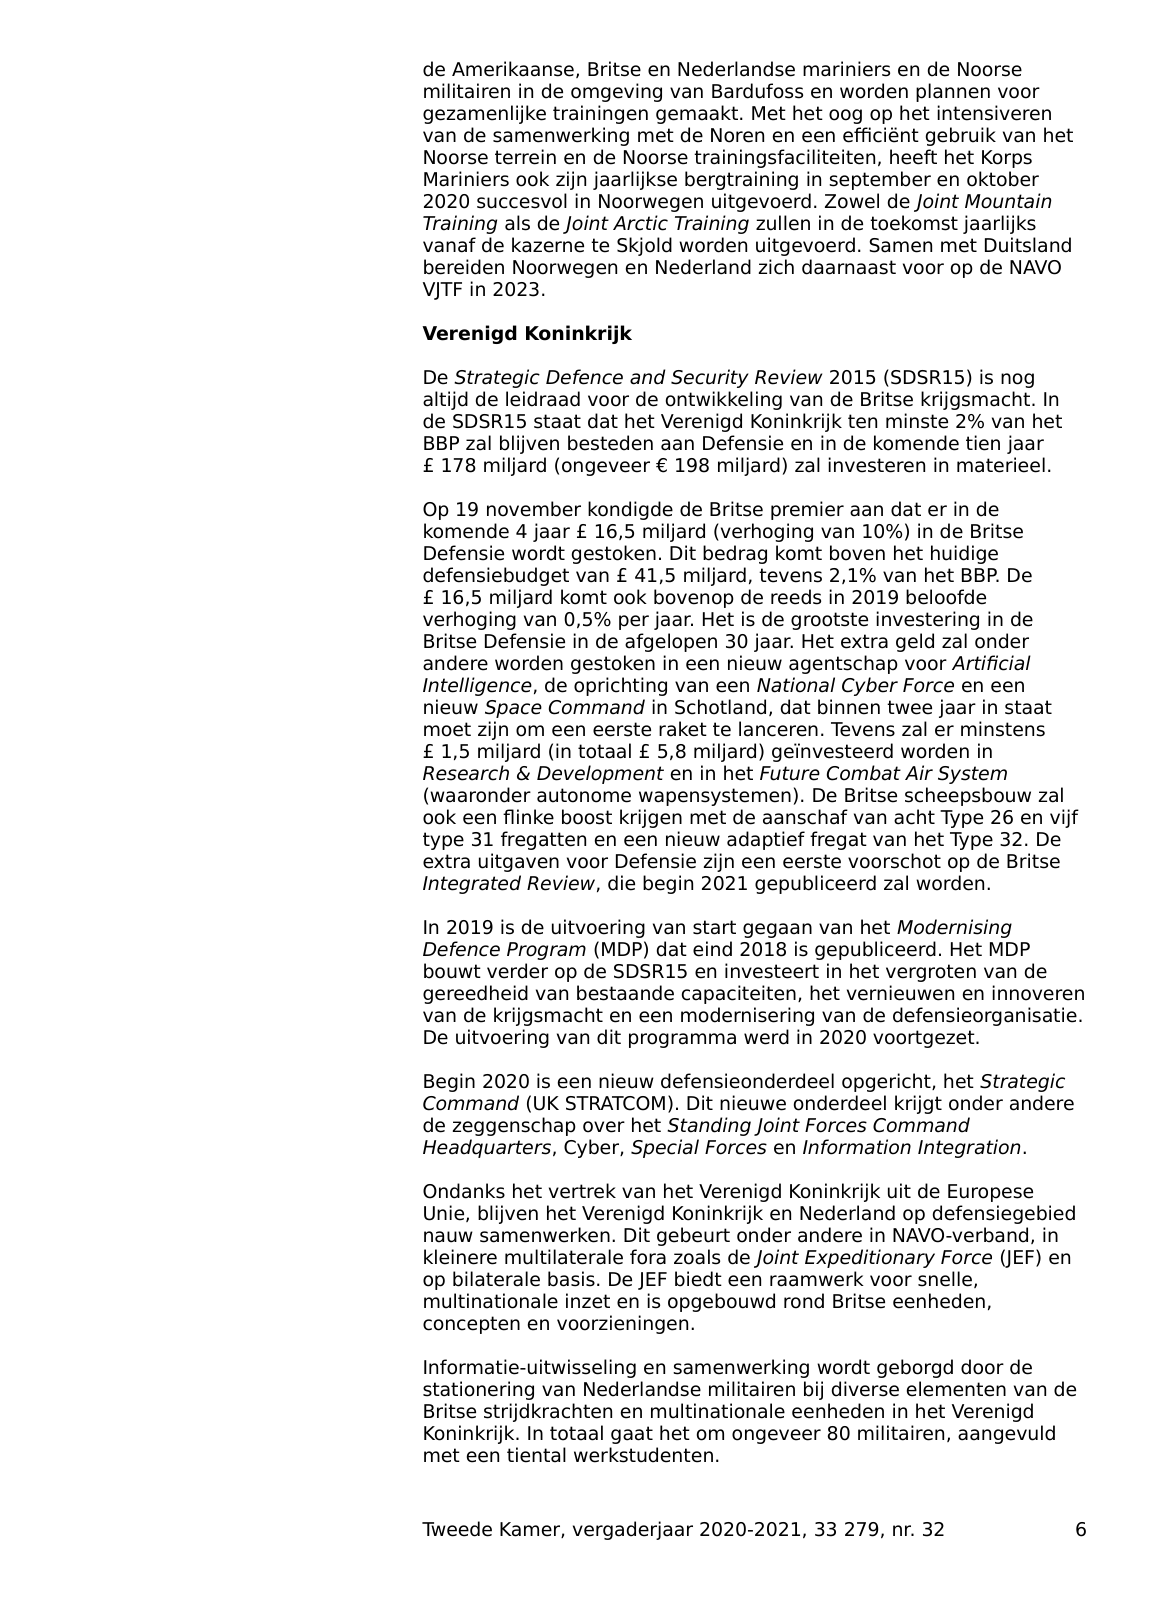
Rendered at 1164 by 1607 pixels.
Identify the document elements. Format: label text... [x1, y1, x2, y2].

text In 2019 is de uitvoering van start gegaan van het Modernising Defence Program (MDP) dat eind 2018 is gepubliceerd. Het MDP bouwt verder op de SDSR15 en investeert in het vergroten van de gereedheid van bestaande capaciteiten, het vernieuwen en innoveren van de krijgsmacht en een modernisering van de defensieorganisatie. De uitvoering van dit programma werd in 2020 voortgezet. [422, 917, 1087, 1049]
text Informatie-uitwisseling en samenwerking wordt geborgd door de stationering van Nederlandse militairen bij diverse elementen van de Britse strijdkrachten en multinationale eenheden in het Verenigd Koninkrijk. In totaal gaat het om ongeveer 80 militairen, aangevuld met een tiental werkstudenten. [422, 1357, 1087, 1467]
subtitle Verenigd Koninkrijk [422, 323, 1087, 345]
text de Amerikaanse, Britse en Nederlandse mariniers en de Noorse militairen in de omgeving van Bardufoss en worden plannen voor gezamenlijke trainingen gemaakt. Met het oog op het intensiveren van de samenwerking met de Noren en een efficiënt gebruik van het Noorse terrein en de Noorse trainingsfaciliteiten, heeft het Korps Mariniers ook zijn jaarlijkse bergtraining in september en oktober 2020 succesvol in Noorwegen uitgevoerd. Zowel de Joint Mountain Training als de Joint Arctic Training zullen in de toekomst jaarlijks vanaf de kazerne te Skjold worden uitgevoerd. Samen met Duitsland bereiden Noorwegen en Nederland zich daarnaast voor op de NAVO VJTF in 2023. [422, 59, 1087, 301]
text Ondanks het vertrek van het Verenigd Koninkrijk uit de Europese Unie, blijven het Verenigd Koninkrijk en Nederland op defensiegebied nauw samenwerken. Dit gebeurt onder andere in NAVO-verband, in kleinere multilaterale fora zoals de Joint Expeditionary Force (JEF) en op bilaterale basis. De JEF biedt een raamwerk voor snelle, multinationale inzet en is opgebouwd rond Britse eenheden, concepten en voorzieningen. [422, 1181, 1087, 1335]
text Begin 2020 is een nieuw defensieonderdeel opgericht, het Strategic Command (UK STRATCOM). Dit nieuwe onderdeel krijgt onder andere de zeggenschap over het Standing Joint Forces Command Headquarters, Cyber, Special Forces en Information Integration. [422, 1071, 1087, 1159]
text De Strategic Defence and Security Review 2015 (SDSR15) is nog altijd de leidraad voor de ontwikkeling van de Britse krijgsmacht. In de SDSR15 staat dat het Verenigd Koninkrijk ten minste 2% van het BBP zal blijven besteden aan Defensie en in de komende tien jaar £ 178 miljard (ongeveer € 198 miljard) zal investeren in materieel. [422, 367, 1087, 477]
text Op 19 november kondigde de Britse premier aan dat er in de komende 4 jaar £ 16,5 miljard (verhoging van 10%) in de Britse Defensie wordt gestoken. Dit bedrag komt boven het huidige defensiebudget van £ 41,5 miljard, tevens 2,1% van het BBP. De £ 16,5 miljard komt ook bovenop de reeds in 2019 beloofde verhoging van 0,5% per jaar. Het is de grootste investering in de Britse Defensie in de afgelopen 30 jaar. Het extra geld zal onder andere worden gestoken in een nieuw agentschap voor Artificial Intelligence, de oprichting van een National Cyber Force en een nieuw Space Command in Schotland, dat binnen twee jaar in staat moet zijn om een eerste raket te lanceren. Tevens zal er minstens £ 1,5 miljard (in totaal £ 5,8 miljard) geïnvesteerd worden in Research & Development en in het Future Combat Air System (waaronder autonome wapensystemen). De Britse scheepsbouw zal ook een flinke boost krijgen met de aanschaf van acht Type 26 en vijf type 31 fregatten en een nieuw adaptief fregat van het Type 32. De extra uitgaven voor Defensie zijn een eerste voorschot op de Britse Integrated Review, die begin 2021 gepubliceerd zal worden. [422, 499, 1087, 895]
